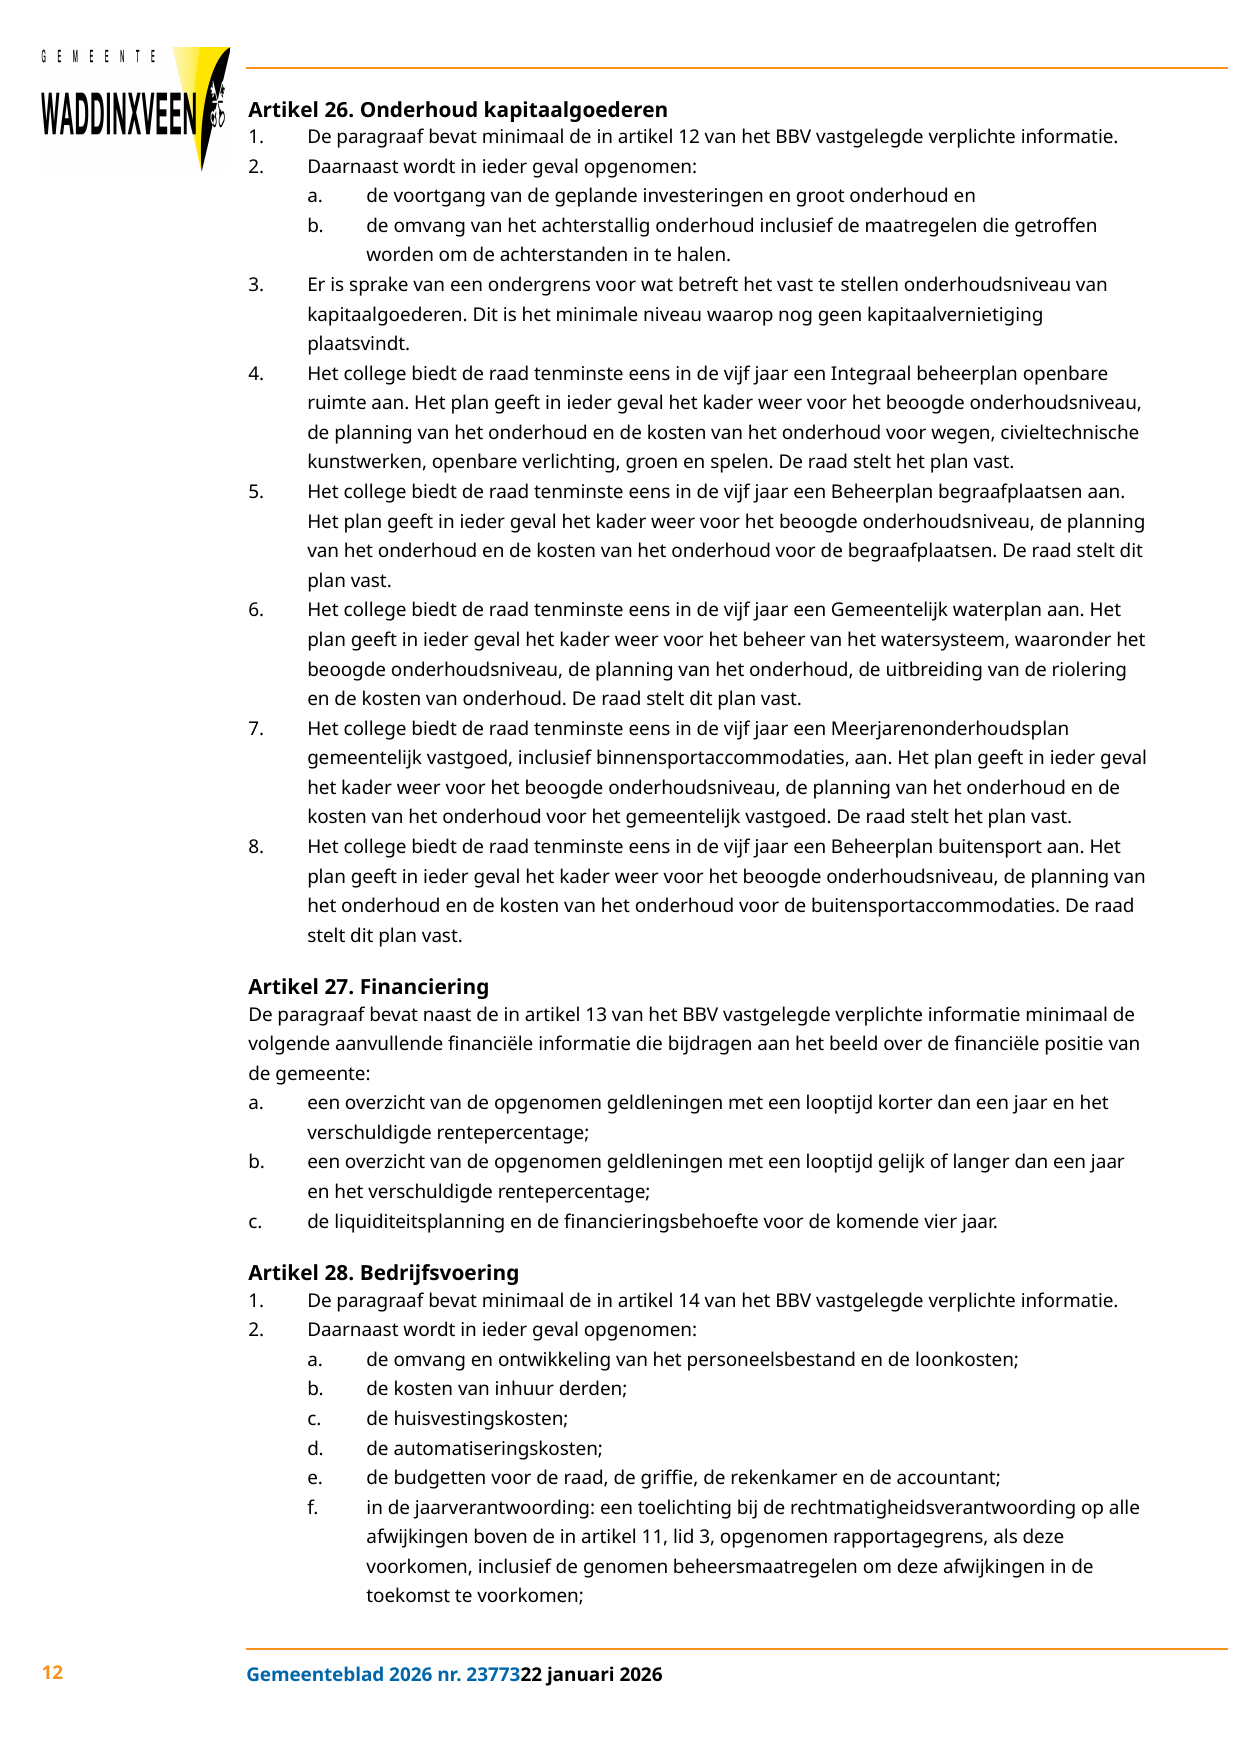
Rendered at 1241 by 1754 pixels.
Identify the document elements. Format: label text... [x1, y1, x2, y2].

list Het college biedt de raad tenminste eens in de vijf jaar een Meerjarenonderhoudsplan gemeentelijk vastgoed, inclusief binnensportaccommodaties, aan. Het plan geeft in ieder geval het kader weer voor het beoogde onderhoudsniveau, de planning van het onderhoud en de kosten van het onderhoud voor het gemeentelijk vastgoed. De raad stelt het plan vast. [248, 715, 1152, 829]
list een overzicht van de opgenomen geldleningen met een looptijd korter dan een jaar en het verschuldigde rentepercentage; [248, 1089, 1152, 1145]
list de huisvestingskosten; [307, 1405, 1152, 1431]
list Het college biedt de raad tenminste eens in de vijf jaar een Beheerplan buitensport aan. Het plan geeft in ieder geval het kader weer voor het beoogde onderhoudsniveau, de planning van het onderhoud en de kosten van het onderhoud voor de buitensportaccommodaties. De raad stelt dit plan vast. [248, 833, 1152, 948]
list de liquiditeitsplanning en de financieringsbehoefte voor de komende vier jaar. [248, 1208, 1152, 1234]
list de kosten van inhuur derden; [307, 1376, 1152, 1401]
list Daarnaast wordt in ieder geval opgenomen: [248, 1316, 1152, 1342]
list Daarnaast wordt in ieder geval opgenomen: [248, 153, 1152, 178]
text Artikel 27. Financiering [248, 972, 1152, 1001]
list Het college biedt de raad tenminste eens in de vijf jaar een Integraal beheerplan openbare ruimte aan. Het plan geeft in ieder geval het kader weer voor het beoogde onderhoudsniveau, de planning van het onderhoud en de kosten van het onderhoud voor wegen, civieltechnische kunstwerken, openbare verlichting, groen en spelen. De raad stelt het plan vast. [248, 360, 1152, 474]
list Het college biedt de raad tenminste eens in de vijf jaar een Beheerplan begraafplaatsen aan. Het plan geeft in ieder geval het kader weer voor het beoogde onderhoudsniveau, de planning van het onderhoud en de kosten van het onderhoud voor de begraafplaatsen. De raad stelt dit plan vast. [248, 478, 1152, 593]
list de omvang van het achterstallig onderhoud inclusief de maatregelen die getroffen worden om de achterstanden in te halen. [307, 212, 1152, 267]
list in de jaarverantwoording: een toelichting bij de rechtmatigheidsverantwoording op alle afwijkingen boven de in artikel 11, lid 3, opgenomen rapportagegrens, als deze voorkomen, inclusief de genomen beheersmaatregelen om deze afwijkingen in de toekomst te voorkomen; [307, 1494, 1152, 1608]
list de budgetten voor de raad, de griffie, de rekenkamer en de accountant; [307, 1464, 1152, 1490]
text Artikel 28. Bedrijfsvoering [248, 1258, 1152, 1287]
picture [41, 47, 231, 172]
list de automatiseringskosten; [307, 1435, 1152, 1460]
list De paragraaf bevat minimaal de in artikel 12 van het BBV vastgelegde verplichte informatie. [248, 123, 1152, 149]
text Artikel 26. Onderhoud kapitaalgoederen [248, 95, 1152, 123]
list de omvang en ontwikkeling van het personeelsbestand en de loonkosten; [307, 1346, 1152, 1372]
list De paragraaf bevat minimaal de in artikel 14 van het BBV vastgelegde verplichte informatie. [248, 1287, 1152, 1312]
list Het college biedt de raad tenminste eens in de vijf jaar een Gemeentelijk waterplan aan. Het plan geeft in ieder geval het kader weer voor het beheer van het watersysteem, waaronder het beoogde onderhoudsniveau, de planning van het onderhoud, de uitbreiding van de riolering en de kosten van onderhoud. De raad stelt dit plan vast. [248, 597, 1152, 711]
list Er is sprake van een ondergrens voor wat betreft het vast te stellen onderhoudsniveau van kapitaalgoederen. Dit is het minimale niveau waarop nog geen kapitaalvernietiging plaatsvindt. [248, 271, 1152, 356]
list een overzicht van de opgenomen geldleningen met een looptijd gelijk of langer dan een jaar en het verschuldigde rentepercentage; [248, 1149, 1152, 1204]
text De paragraaf bevat naast de in artikel 13 van het BBV vastgelegde verplichte informatie minimaal de volgende aanvullende financiële informatie die bijdragen aan het beeld over de financiële positie van de gemeente: [248, 1001, 1152, 1086]
list de voortgang van de geplande investeringen en groot onderhoud en [307, 182, 1152, 208]
